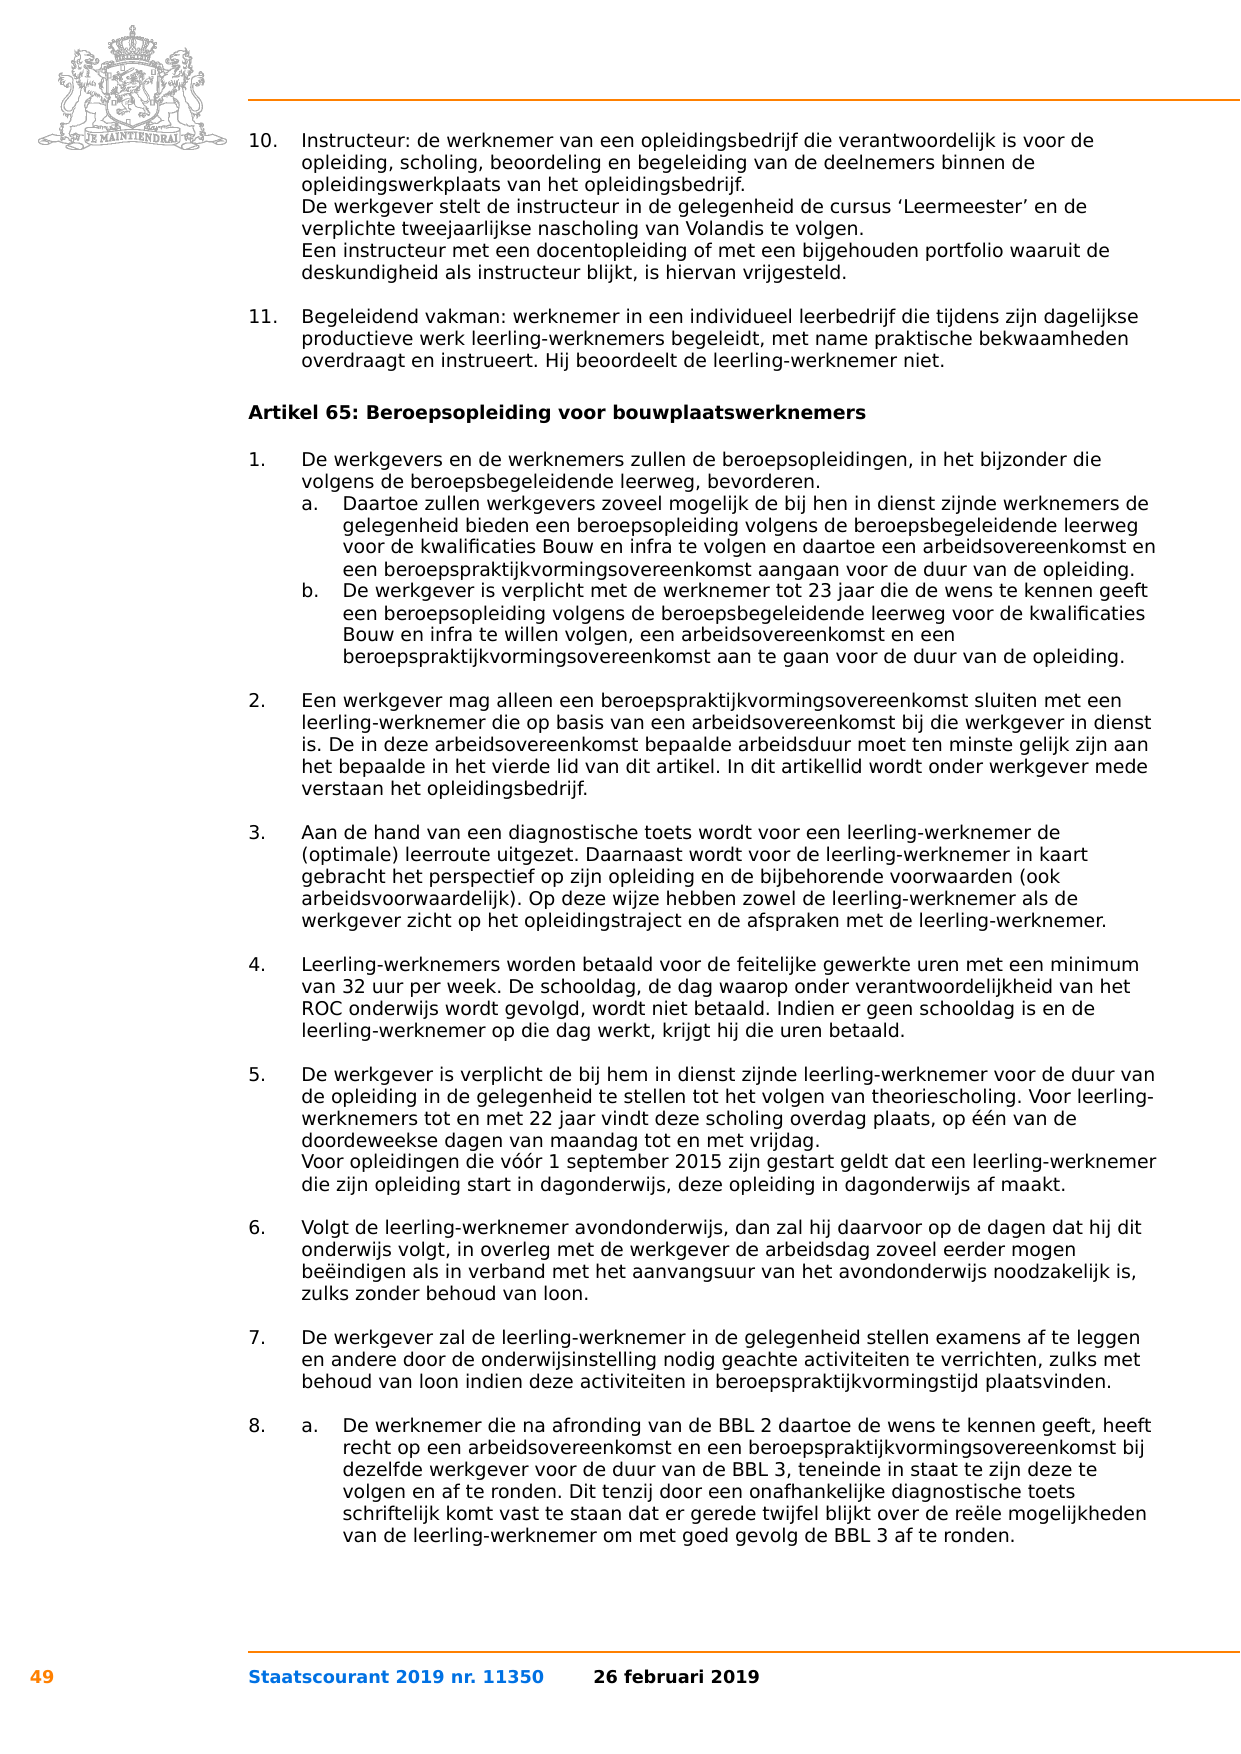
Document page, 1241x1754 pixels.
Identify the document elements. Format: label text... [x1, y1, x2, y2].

text 2. Een werkgever mag alleen een beroepspraktijkvormingsovereenkomst sluiten met een leerling-werknemer die op basis van een arbeidsovereenkomst bij die werkgever in dienst is. De in deze arbeidsovereenkomst bepaalde arbeidsduur moet ten minste gelijk zijn aan het bepaalde in het vierde lid van dit artikel. In dit artikellid wordt onder werkgever mede verstaan het opleidingsbedrijf. [248, 690, 1163, 800]
text 5. De werkgever is verplicht de bij hem in dienst zijnde leerling-werknemer voor de duur van de opleiding in de gelegenheid te stellen tot het volgen van theoriescholing. Voor leerling-werknemers tot en met 22 jaar vindt deze scholing overdag plaats, op één van de doordeweekse dagen van maandag tot en met vrijdag. [248, 1063, 1163, 1151]
picture [38, 25, 227, 150]
text 3. Aan de hand van een diagnostische toets wordt voor een leerling-werknemer de (optimale) leerroute uitgezet. Daarnaast wordt voor de leerling-werknemer in kaart gebracht het perspectief op zijn opleiding en de bijbehorende voorwaarden (ook arbeidsvoorwaardelijk). Op deze wijze hebben zowel de leerling-werknemer als de werkgever zicht op het opleidingstraject en de afspraken met de leerling-werknemer. [248, 822, 1163, 932]
text 1. De werkgevers en de werknemers zullen de beroepsopleidingen, in het bijzonder die volgens de beroepsbegeleidende leerweg, bevorderen. [248, 448, 1163, 492]
text 8. a. De werknemer die na afronding van de BBL 2 daartoe de wens te kennen geeft, heeft recht op een arbeidsovereenkomst en een beroepspraktijkvormingsovereenkomst bij dezelfde werkgever voor de duur van de BBL 3, teneinde in staat te zijn deze te volgen en af te ronden. Dit tenzij door een onafhankelijke diagnostische toets schriftelijk komt vast te staan dat er gerede twijfel blijkt over de reële mogelijkheden van de leerling-werknemer om met goed gevolg de BBL 3 af te ronden. [248, 1415, 1163, 1547]
text Voor opleidingen die vóór 1 september 2015 zijn gestart geldt dat een leerling-werknemer die zijn opleiding start in dagonderwijs, deze opleiding in dagonderwijs af maakt. [301, 1151, 1163, 1195]
text b. De werkgever is verplicht met de werknemer tot 23 jaar die de wens te kennen geeft een beroepsopleiding volgens de beroepsbegeleidende leerweg voor de kwalificaties Bouw en infra te willen volgen, een arbeidsovereenkomst en een beroepspraktijkvormingsovereenkomst aan te gaan voor de duur van de opleiding. [301, 580, 1163, 668]
text 6. Volgt de leerling-werknemer avondonderwijs, dan zal hij daarvoor op de dagen dat hij dit onderwijs volgt, in overleg met de werkgever de arbeidsdag zoveel eerder mogen beëindigen als in verband met het aanvangsuur van het avondonderwijs noodzakelijk is, zulks zonder behoud van loon. [248, 1217, 1163, 1305]
text Een instructeur met een docentopleiding of met een bijgehouden portfolio waaruit de deskundigheid als instructeur blijkt, is hiervan vrijgesteld. [301, 240, 1163, 284]
subtitle Artikel 65: Beroepsopleiding voor bouwplaatswerknemers [248, 402, 1163, 423]
text De werkgever stelt de instructeur in de gelegenheid de cursus ‘Leermeester’ en de verplichte tweejaarlijkse nascholing van Volandis te volgen. [301, 196, 1163, 240]
text 7. De werkgever zal de leerling-werknemer in de gelegenheid stellen examens af te leggen en andere door de onderwijsinstelling nodig geachte activiteiten te verrichten, zulks met behoud van loon indien deze activiteiten in beroepspraktijkvormingstijd plaatsvinden. [248, 1327, 1163, 1393]
text 4. Leerling-werknemers worden betaald voor de feitelijke gewerkte uren met een minimum van 32 uur per week. De schooldag, de dag waarop onder verantwoordelijkheid van het ROC onderwijs wordt gevolgd, wordt niet betaald. Indien er geen schooldag is en de leerling-werknemer op die dag werkt, krijgt hij die uren betaald. [248, 954, 1163, 1042]
text a. Daartoe zullen werkgevers zoveel mogelijk de bij hen in dienst zijnde werknemers de gelegenheid bieden een beroepsopleiding volgens de beroepsbegeleidende leerweg voor de kwalificaties Bouw en infra te volgen en daartoe een arbeidsovereenkomst en een beroepspraktijkvormingsovereenkomst aangaan voor de duur van de opleiding. [301, 492, 1163, 580]
text 10. Instructeur: de werknemer van een opleidingsbedrijf die verantwoordelijk is voor de opleiding, scholing, beoordeling en begeleiding van de deelnemers binnen de opleidingswerkplaats van het opleidingsbedrijf. [248, 130, 1163, 196]
text 11. Begeleidend vakman: werknemer in een individueel leerbedrijf die tijdens zijn dagelijkse productieve werk leerling-werknemers begeleidt, met name praktische bekwaamheden overdraagt en instrueert. Hij beoordeelt de leerling-werknemer niet. [248, 306, 1163, 372]
